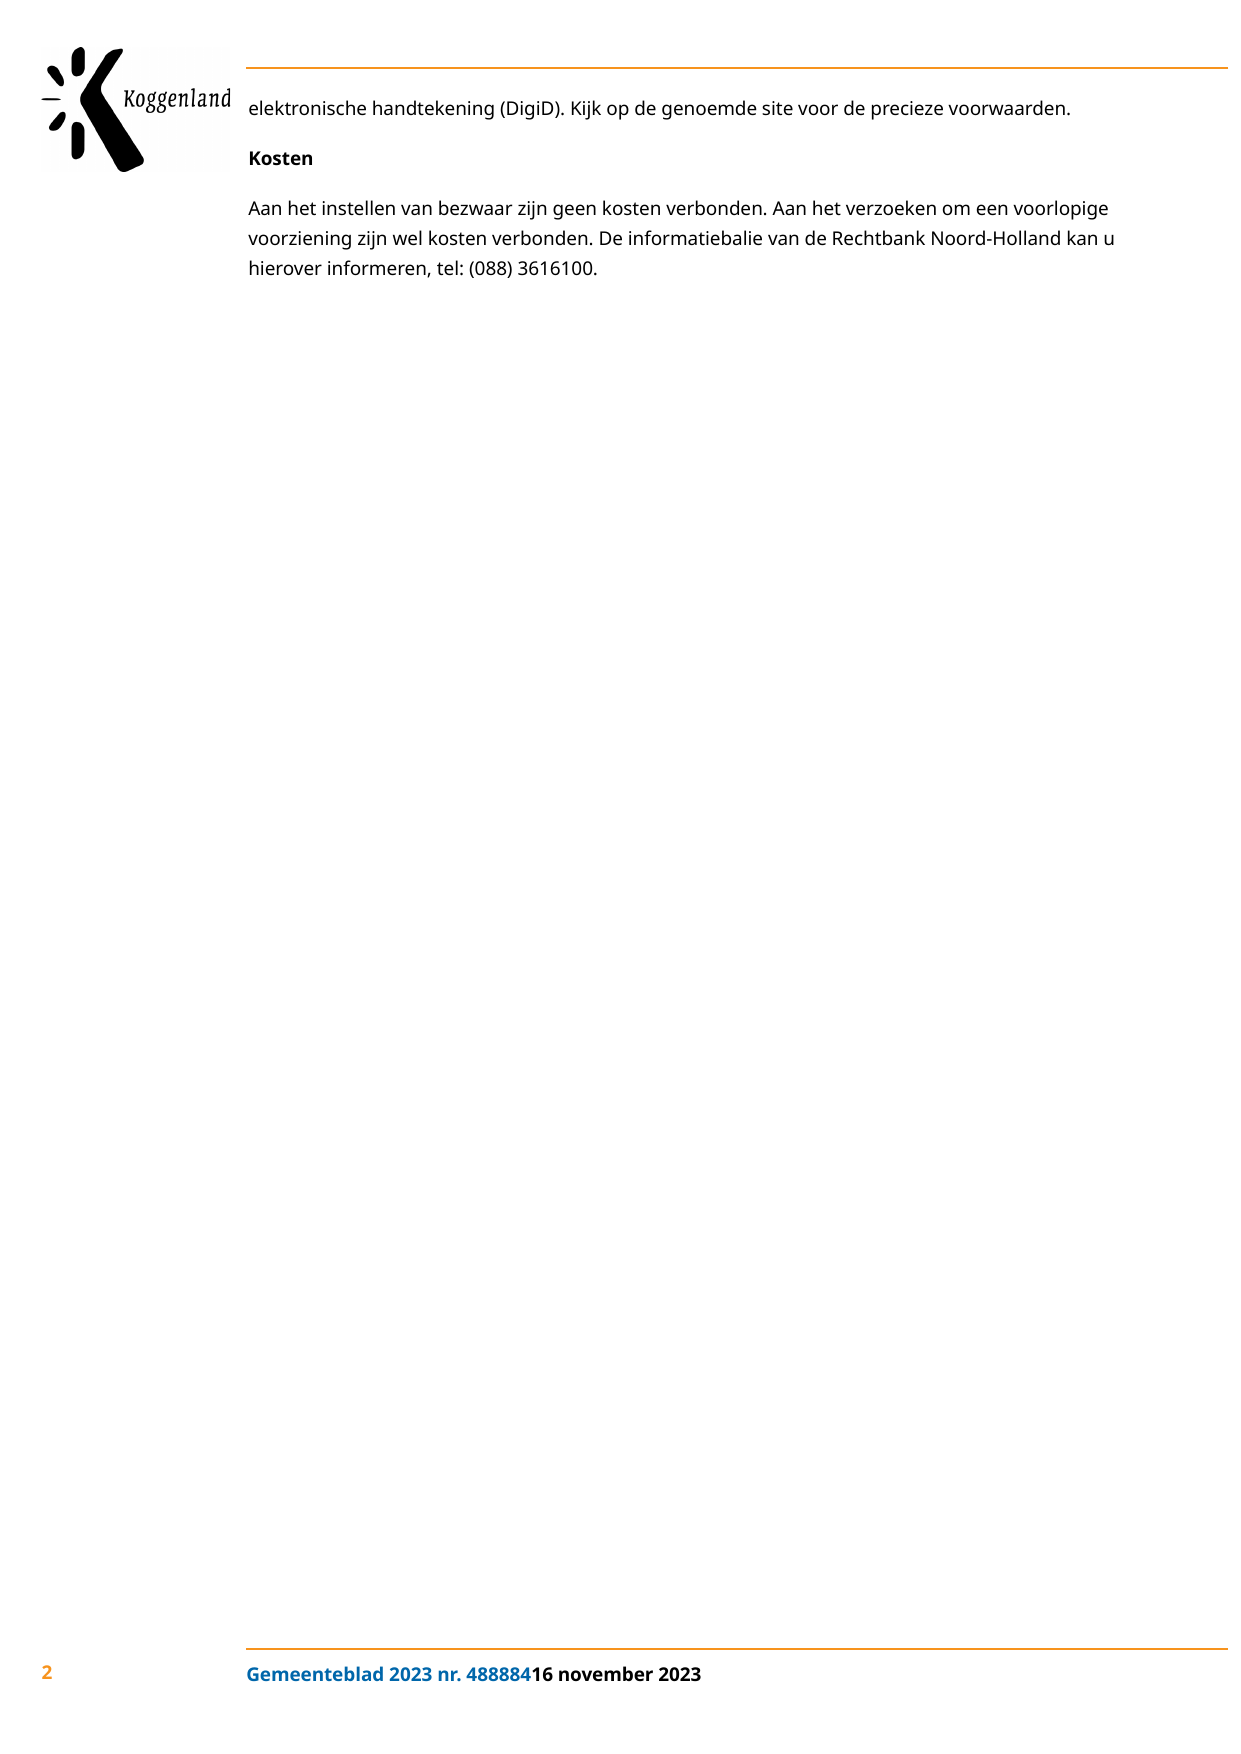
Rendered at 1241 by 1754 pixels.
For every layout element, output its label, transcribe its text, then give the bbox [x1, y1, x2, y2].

text elektronische handtekening (DigiD). Kijk op de genoemde site voor de precieze voorwaarden. [248, 95, 1152, 121]
text Aan het instellen van bezwaar zijn geen kosten verbonden. Aan het verzoeken om een voorlopige voorziening zijn wel kosten verbonden. De informatiebalie van de Rechtbank Noord-Holland kan u hierover informeren, tel: (088) 3616100. [248, 196, 1152, 281]
picture [41, 47, 231, 172]
text Kosten [248, 145, 1152, 171]
